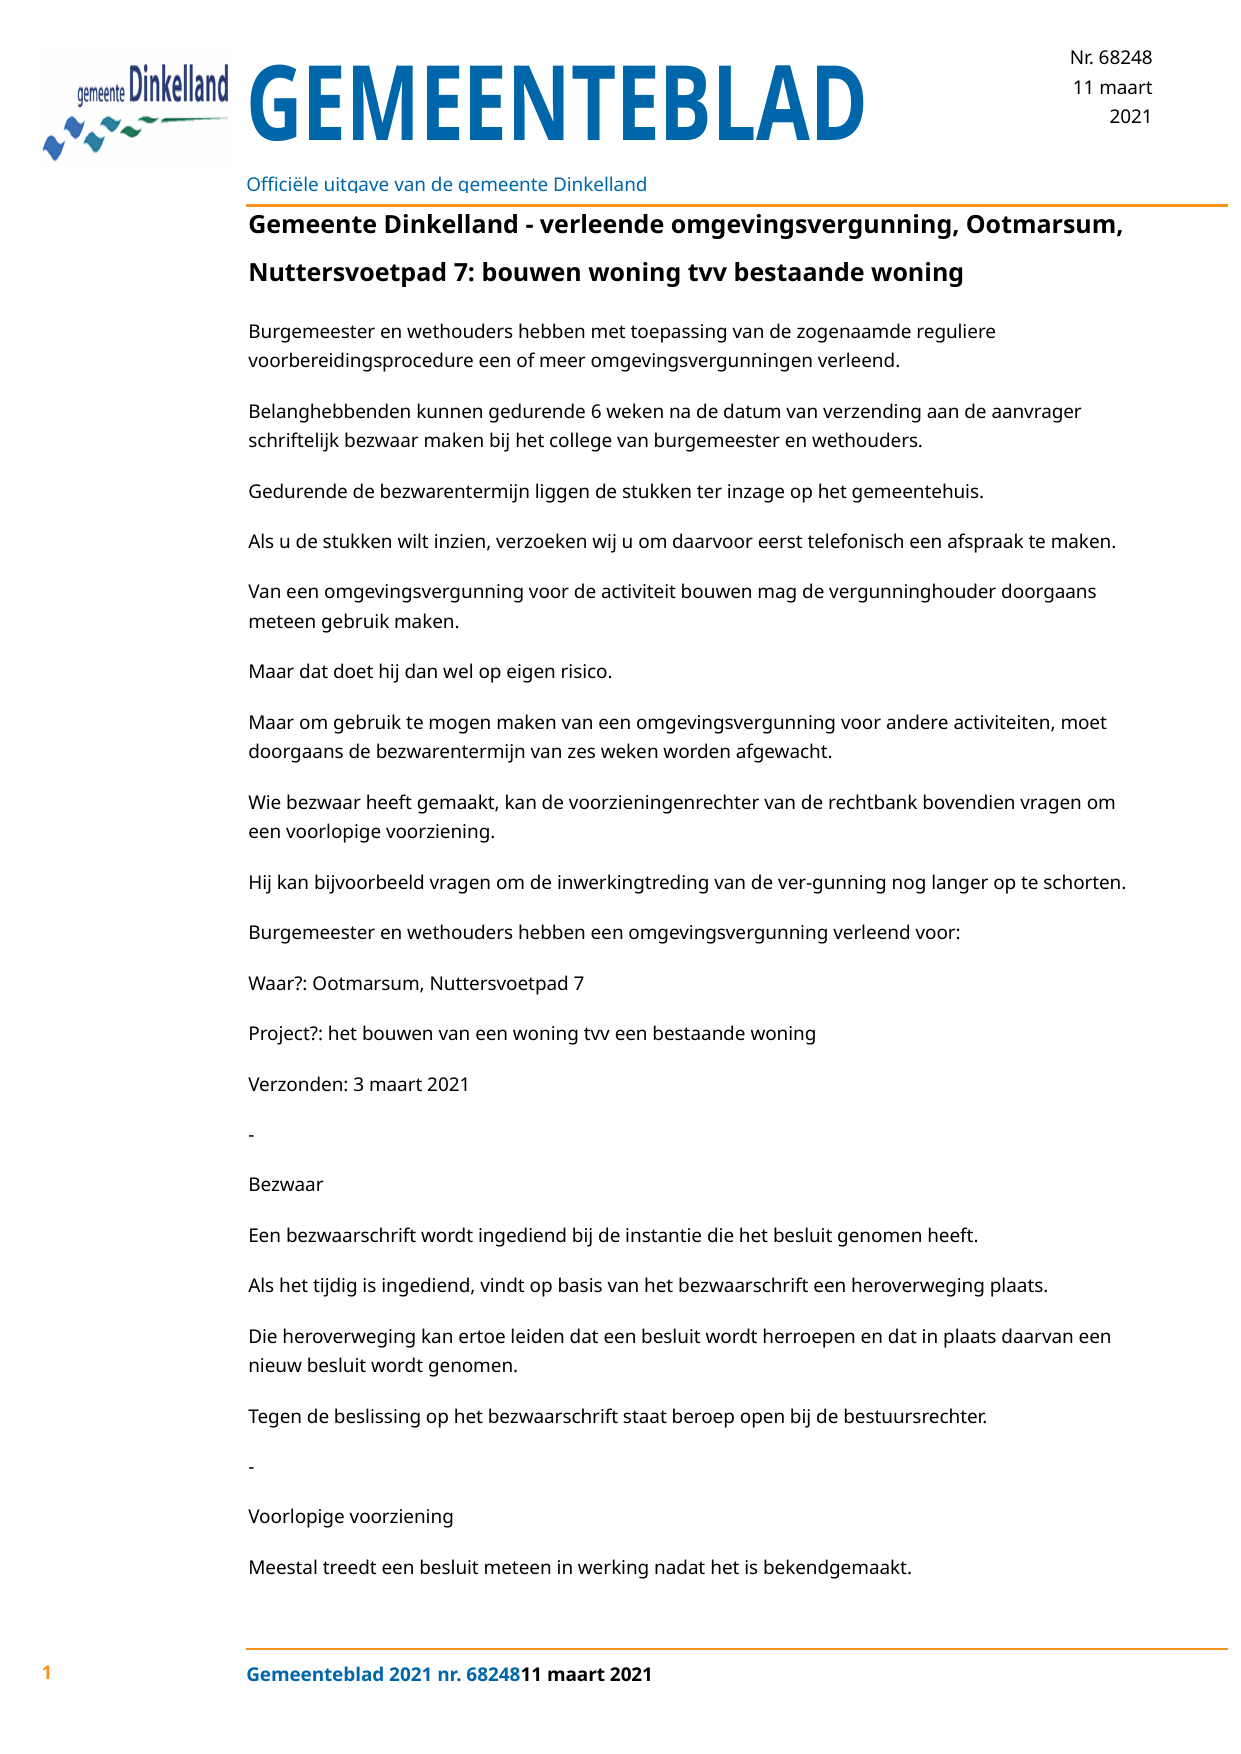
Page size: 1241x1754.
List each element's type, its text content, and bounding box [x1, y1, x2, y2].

picture [41, 47, 231, 172]
text Tegen de beslissing op het bezwaarschrift staat beroep open bij de bestuursrechter. [248, 1403, 1152, 1429]
text Maar dat doet hij dan wel op eigen risico. [248, 659, 1152, 684]
text Als het tijdig is ingediend, vindt op basis van het bezwaarschrift een heroverweging plaats. [248, 1272, 1152, 1298]
text Verzonden: 3 maart 2021 [248, 1071, 1152, 1097]
text Voorlopige voorziening [248, 1504, 1152, 1529]
text Die heroverweging kan ertoe leiden dat een besluit wordt herroepen en dat in plaats daarvan een nieuw besluit wordt genomen. [248, 1323, 1152, 1378]
text Bezwaar [248, 1172, 1152, 1197]
text - [248, 1121, 1152, 1147]
text Als u de stukken wilt inzien, verzoeken wij u om daarvoor eerst telefonisch een afspraak te maken. [248, 528, 1152, 554]
text Gemeente Dinkelland - verleende omgevingsvergunning, Ootmarsum, Nuttersvoetpad 7: bouwen woning tvv bestaande woning [248, 207, 1152, 288]
text - [248, 1453, 1152, 1479]
text Waar?: Ootmarsum, Nuttersvoetpad 7 [248, 970, 1152, 996]
text Burgemeester en wethouders hebben een omgevingsvergunning verleend voor: [248, 919, 1152, 945]
text Maar om gebruik te mogen maken van een omgevingsvergunning voor andere activiteiten, moet doorgaans de bezwarentermijn van zes weken worden afgewacht. [248, 709, 1152, 764]
text Een bezwaarschrift wordt ingediend bij de instantie die het besluit genomen heeft. [248, 1222, 1152, 1248]
text Burgemeester en wethouders hebben met toepassing van de zogenaamde reguliere voorbereidingsprocedure een of meer omgevingsvergunningen verleend. [248, 318, 1152, 373]
text Wie bezwaar heeft gemaakt, kan de voorzieningenrechter van de rechtbank bovendien vragen om een voorlopige voorziening. [248, 789, 1152, 844]
text Hij kan bijvoorbeeld vragen om de inwerkingtreding van de ver-gunning nog langer op te schorten. [248, 869, 1152, 895]
text Project?: het bouwen van een woning tvv een bestaande woning [248, 1020, 1152, 1046]
text Gedurende de bezwarentermijn liggen de stukken ter inzage op het gemeentehuis. [248, 478, 1152, 504]
text Meestal treedt een besluit meteen in werking nadat het is bekendgemaakt. [248, 1554, 1152, 1580]
text Belanghebbenden kunnen gedurende 6 weken na de datum van verzending aan de aanvrager schriftelijk bezwaar maken bij het college van burgemeester en wethouders. [248, 398, 1152, 453]
text Van een omgevingsvergunning voor de activiteit bouwen mag de vergunninghouder doorgaans meteen gebruik maken. [248, 579, 1152, 634]
